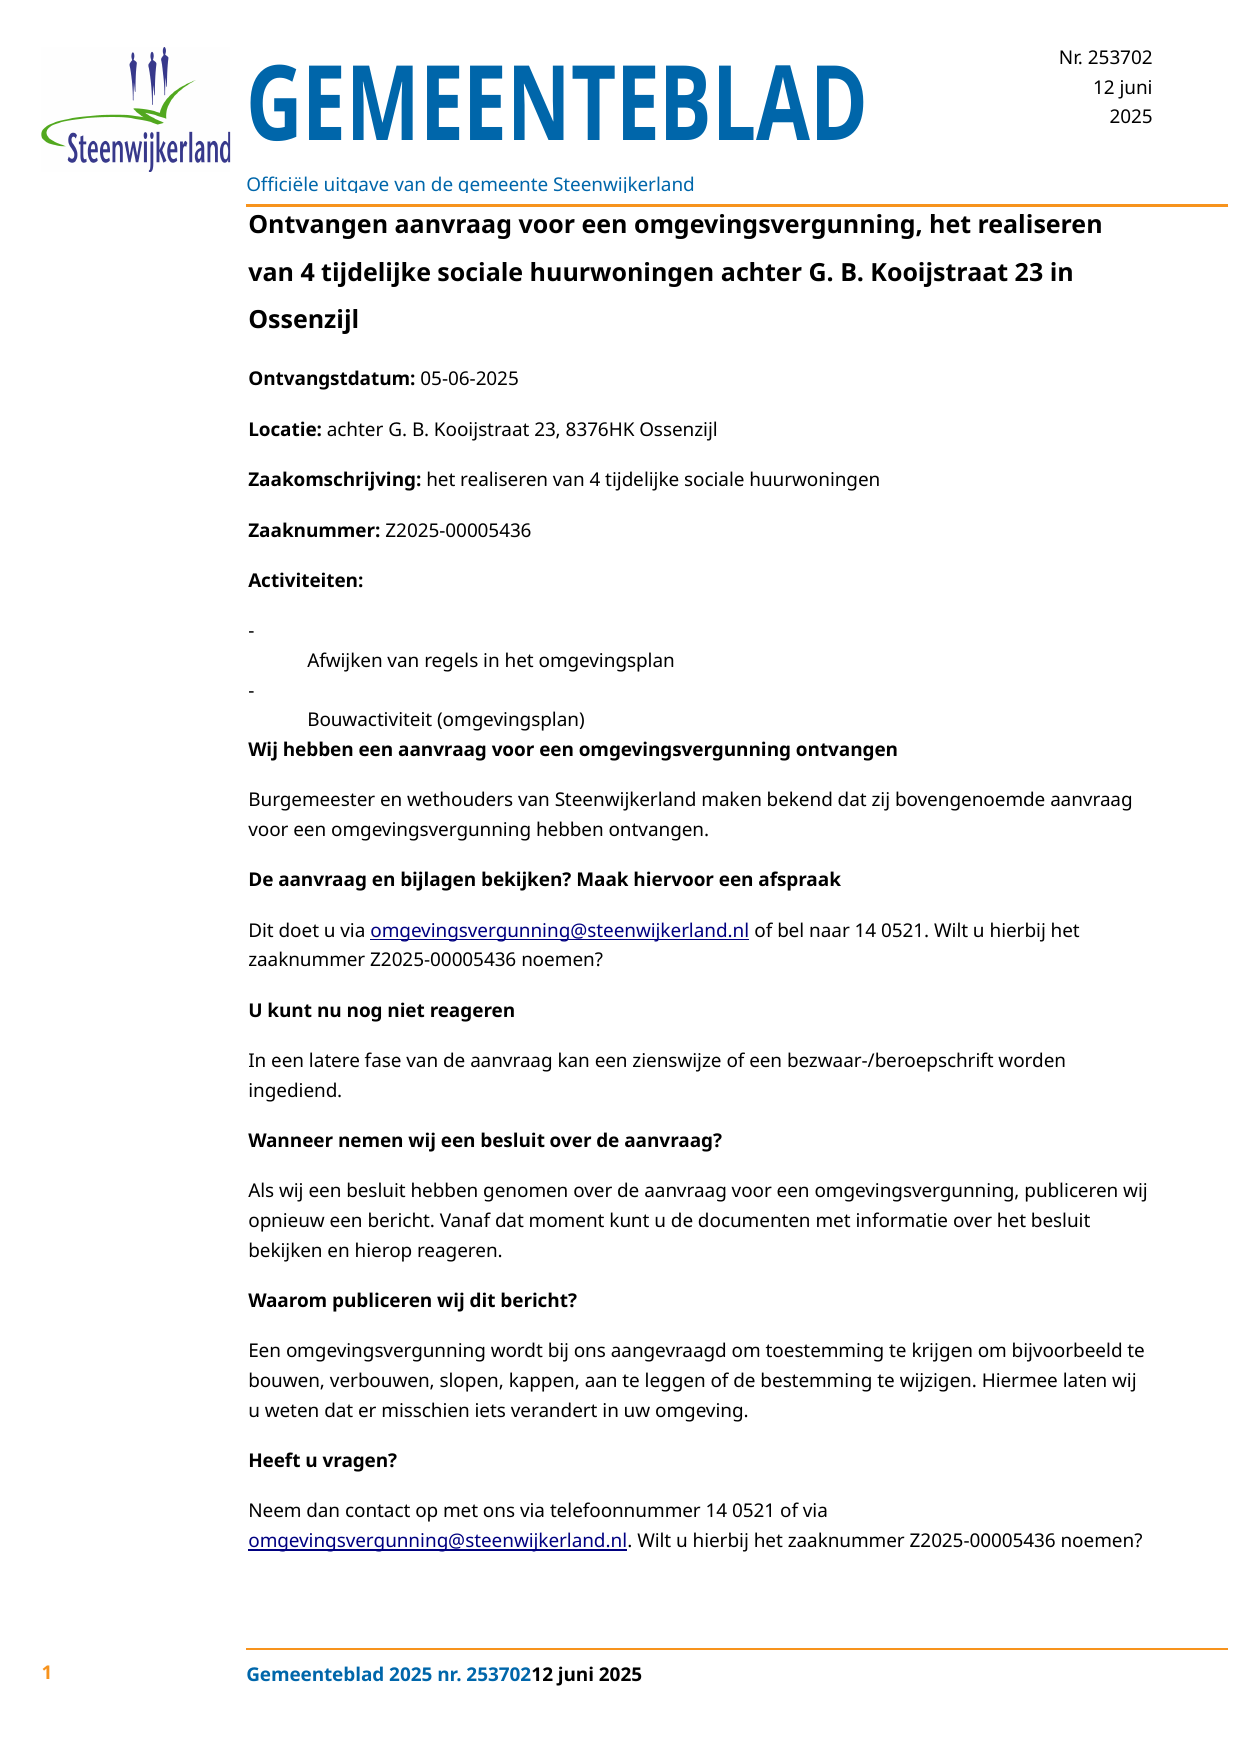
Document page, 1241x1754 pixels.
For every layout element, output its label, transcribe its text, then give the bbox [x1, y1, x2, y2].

text U kunt nu nog niet reageren [248, 997, 1152, 1022]
text Een omgevingsvergunning wordt bij ons aangevraagd om toestemming te krijgen om bijvoorbeeld te bouwen, verbouwen, slopen, kappen, aan te leggen of de bestemming te wijzigen. Hiermee laten wij u weten dat er misschien iets verandert in uw omgeving. [248, 1338, 1152, 1422]
text Als wij een besluit hebben genomen over de aanvraag voor een omgevingsvergunning, publiceren wij opnieuw een bericht. Vanaf dat moment kunt u de documenten met informatie over het besluit bekijken en hierop reageren. [248, 1178, 1152, 1262]
text Locatie: achter G. B. Kooijstraat 23, 8376HK Ossenzijl [248, 416, 1152, 442]
text Dit doet u via omgevingsvergunning@steenwijkerland.nl of bel naar 14 0521. Wilt u hierbij het zaaknummer Z2025-00005436 noemen? [248, 917, 1152, 972]
list Afwijken van regels in het omgevingsplan [248, 647, 1152, 673]
list Bouwactiviteit (omgevingsplan) [248, 706, 1152, 732]
picture [41, 47, 231, 172]
text Ontvangstdatum: 05-06-2025 [248, 366, 1152, 391]
text Waarom publiceren wij dit bericht? [248, 1287, 1152, 1313]
text Zaakomschrijving: het realiseren van 4 tijdelijke sociale huurwoningen [248, 466, 1152, 492]
text Neem dan contact op met ons via telefoonnummer 14 0521 of via omgevingsvergunning@steenwijkerland.nl. Wilt u hierbij het zaaknummer Z2025-00005436 noemen? [248, 1498, 1152, 1553]
text Activiteiten: [248, 567, 1152, 593]
text Zaaknummer: Z2025-00005436 [248, 517, 1152, 542]
text Wij hebben een aanvraag voor een omgevingsvergunning ontvangen [248, 736, 1152, 762]
text De aanvraag en bijlagen bekijken? Maak hiervoor een afspraak [248, 866, 1152, 892]
text Ontvangen aanvraag voor een omgevingsvergunning, het realiseren van 4 tijdelijke sociale huurwoningen achter G. B. Kooijstraat 23 in Ossenzijl [248, 207, 1152, 336]
text In een latere fase van de aanvraag kan een zienswijze of een bezwaar-/beroepschrift worden ingediend. [248, 1047, 1152, 1102]
text Burgemeester en wethouders van Steenwijkerland maken bekend dat zij bovengenoemde aanvraag voor een omgevingsvergunning hebben ontvangen. [248, 786, 1152, 842]
text Heeft u vragen? [248, 1447, 1152, 1473]
text Wanneer nemen wij een besluit over de aanvraag? [248, 1127, 1152, 1153]
